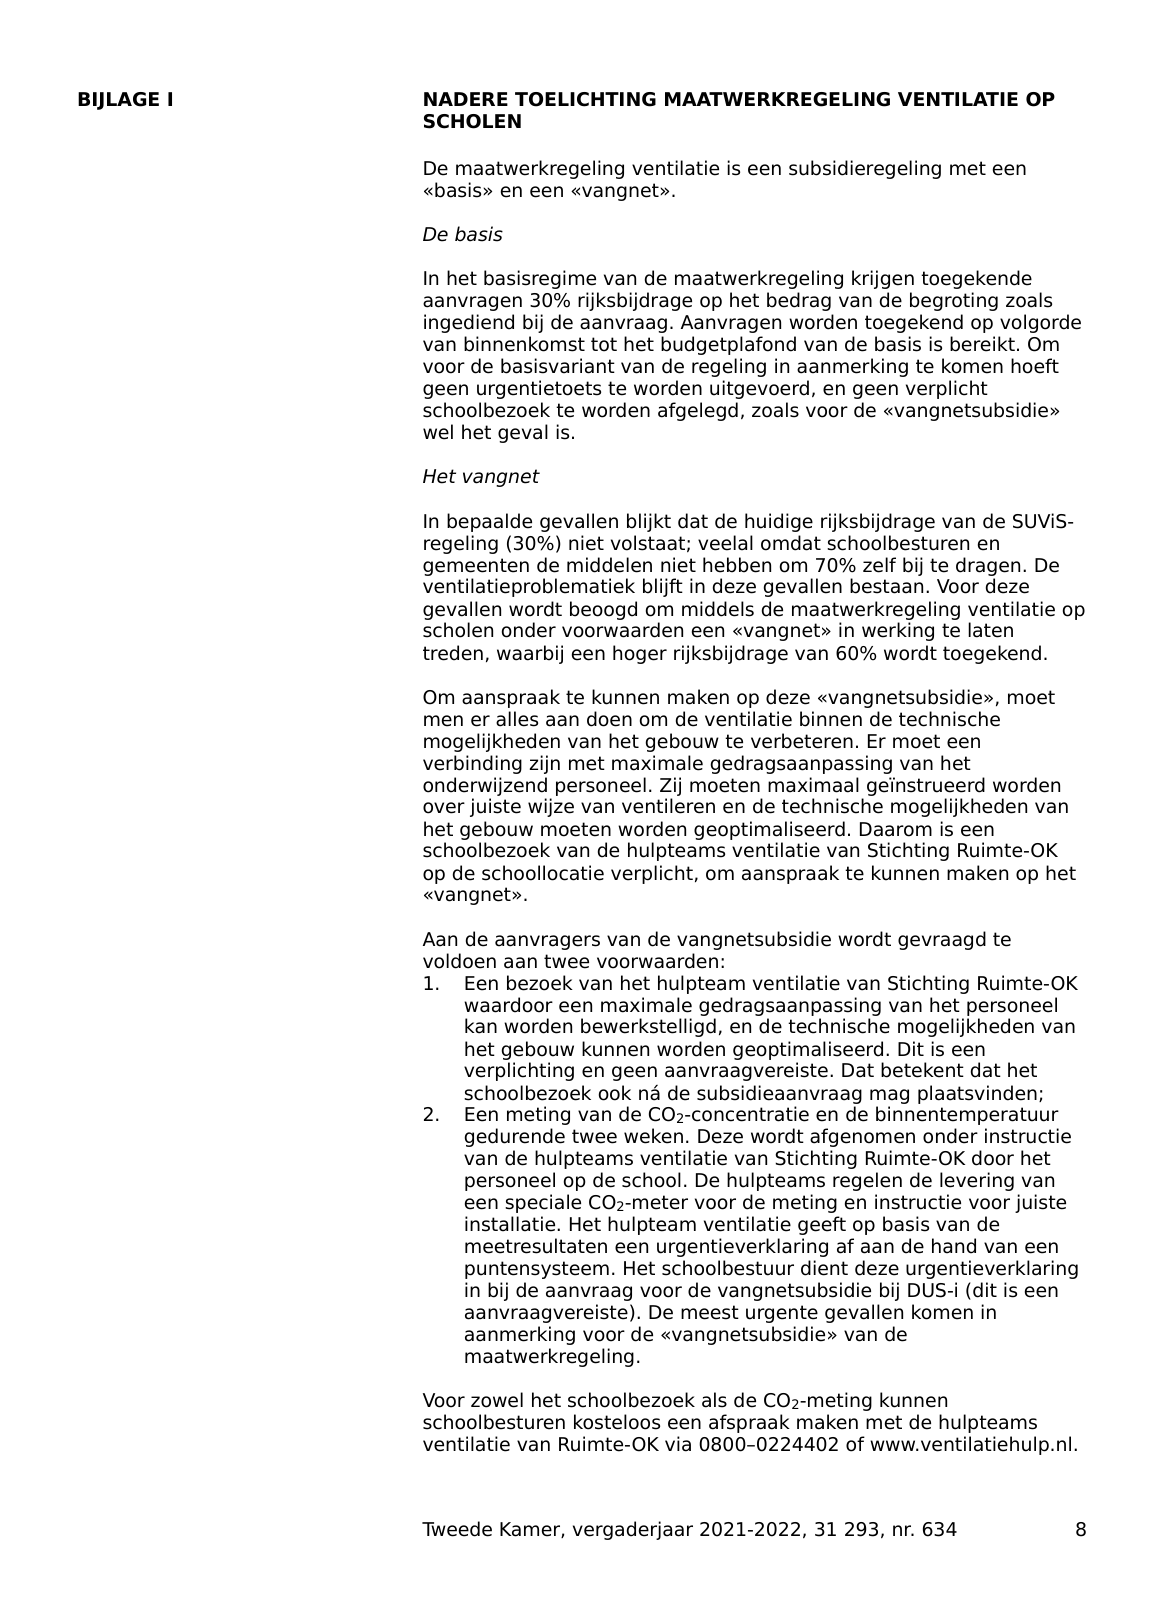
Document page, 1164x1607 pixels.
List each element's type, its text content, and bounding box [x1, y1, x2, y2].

text Voor zowel het schoolbezoek als de CO2-meting kunnen schoolbesturen kosteloos een afspraak maken met de hulpteams ventilatie van Ruimte-OK via 0800–0224402 of www.ventilatiehulp.nl. [422, 1390, 1087, 1456]
text 1. Een bezoek van het hulpteam ventilatie van Stichting Ruimte-OK waardoor een maximale gedragsaanpassing van het personeel kan worden bewerkstelligd, en de technische mogelijkheden van het gebouw kunnen worden geoptimaliseerd. Dit is een verplichting en geen aanvraagvereiste. Dat betekent dat het schoolbezoek ook ná de subsidieaanvraag mag plaatsvinden; [422, 972, 1087, 1104]
text In het basisregime van de maatwerkregeling krijgen toegekende aanvragen 30% rijksbijdrage op het bedrag van de begroting zoals ingediend bij de aanvraag. Aanvragen worden toegekend op volgorde van binnenkomst tot het budgetplafond van de basis is bereikt. Om voor de basisvariant van de regeling in aanmerking te komen hoeft geen urgentietoets te worden uitgevoerd, en geen verplicht schoolbezoek te worden afgelegd, zoals voor de «vangnetsubsidie» wel het geval is. [422, 268, 1087, 444]
text Om aanspraak te kunnen maken op deze «vangnetsubsidie», moet men er alles aan doen om de ventilatie binnen de technische mogelijkheden van het gebouw te verbeteren. Er moet een verbinding zijn met maximale gedragsaanpassing van het onderwijzend personeel. Zij moeten maximaal geïnstrueerd worden over juiste wijze van ventileren en de technische mogelijkheden van het gebouw moeten worden geoptimaliseerd. Daarom is een schoolbezoek van de hulpteams ventilatie van Stichting Ruimte-OK op de schoollocatie verplicht, om aanspraak te kunnen maken op het «vangnet». [422, 687, 1087, 906]
subtitle Het vangnet [422, 466, 1087, 488]
subtitle De basis [422, 224, 1087, 246]
text In bepaalde gevallen blijkt dat de huidige rijksbijdrage van de SUViS-regeling (30%) niet volstaat; veelal omdat schoolbesturen en gemeenten de middelen niet hebben om 70% zelf bij te dragen. De ventilatieproblematiek blijft in deze gevallen bestaan. Voor deze gevallen wordt beoogd om middels de maatwerkregeling ventilatie op scholen onder voorwaarden een «vangnet» in werking te laten treden, waarbij een hoger rijksbijdrage van 60% wordt toegekend. [422, 511, 1087, 664]
text De maatwerkregeling ventilatie is een subsidieregeling met een «basis» en een «vangnet». [422, 158, 1087, 202]
text Aan de aanvragers van de vangnetsubsidie wordt gevraagd te voldoen aan twee voorwaarden: [422, 928, 1087, 972]
subtitle BIJLAGE I NADERE TOELICHTING MAATWERKREGELING VENTILATIE OP SCHOLEN [77, 89, 1087, 133]
text 2. Een meting van de CO2-concentratie en de binnentemperatuur gedurende twee weken. Deze wordt afgenomen onder instructie van de hulpteams ventilatie van Stichting Ruimte-OK door het personeel op de school. De hulpteams regelen de levering van een speciale CO2-meter voor de meting en instructie voor juiste installatie. Het hulpteam ventilatie geeft op basis van de meetresultaten een urgentieverklaring af aan de hand van een puntensysteem. Het schoolbestuur dient deze urgentieverklaring in bij de aanvraag voor de vangnetsubsidie bij DUS-i (dit is een aanvraagvereiste). De meest urgente gevallen komen in aanmerking voor de «vangnetsubsidie» van de maatwerkregeling. [422, 1104, 1087, 1368]
